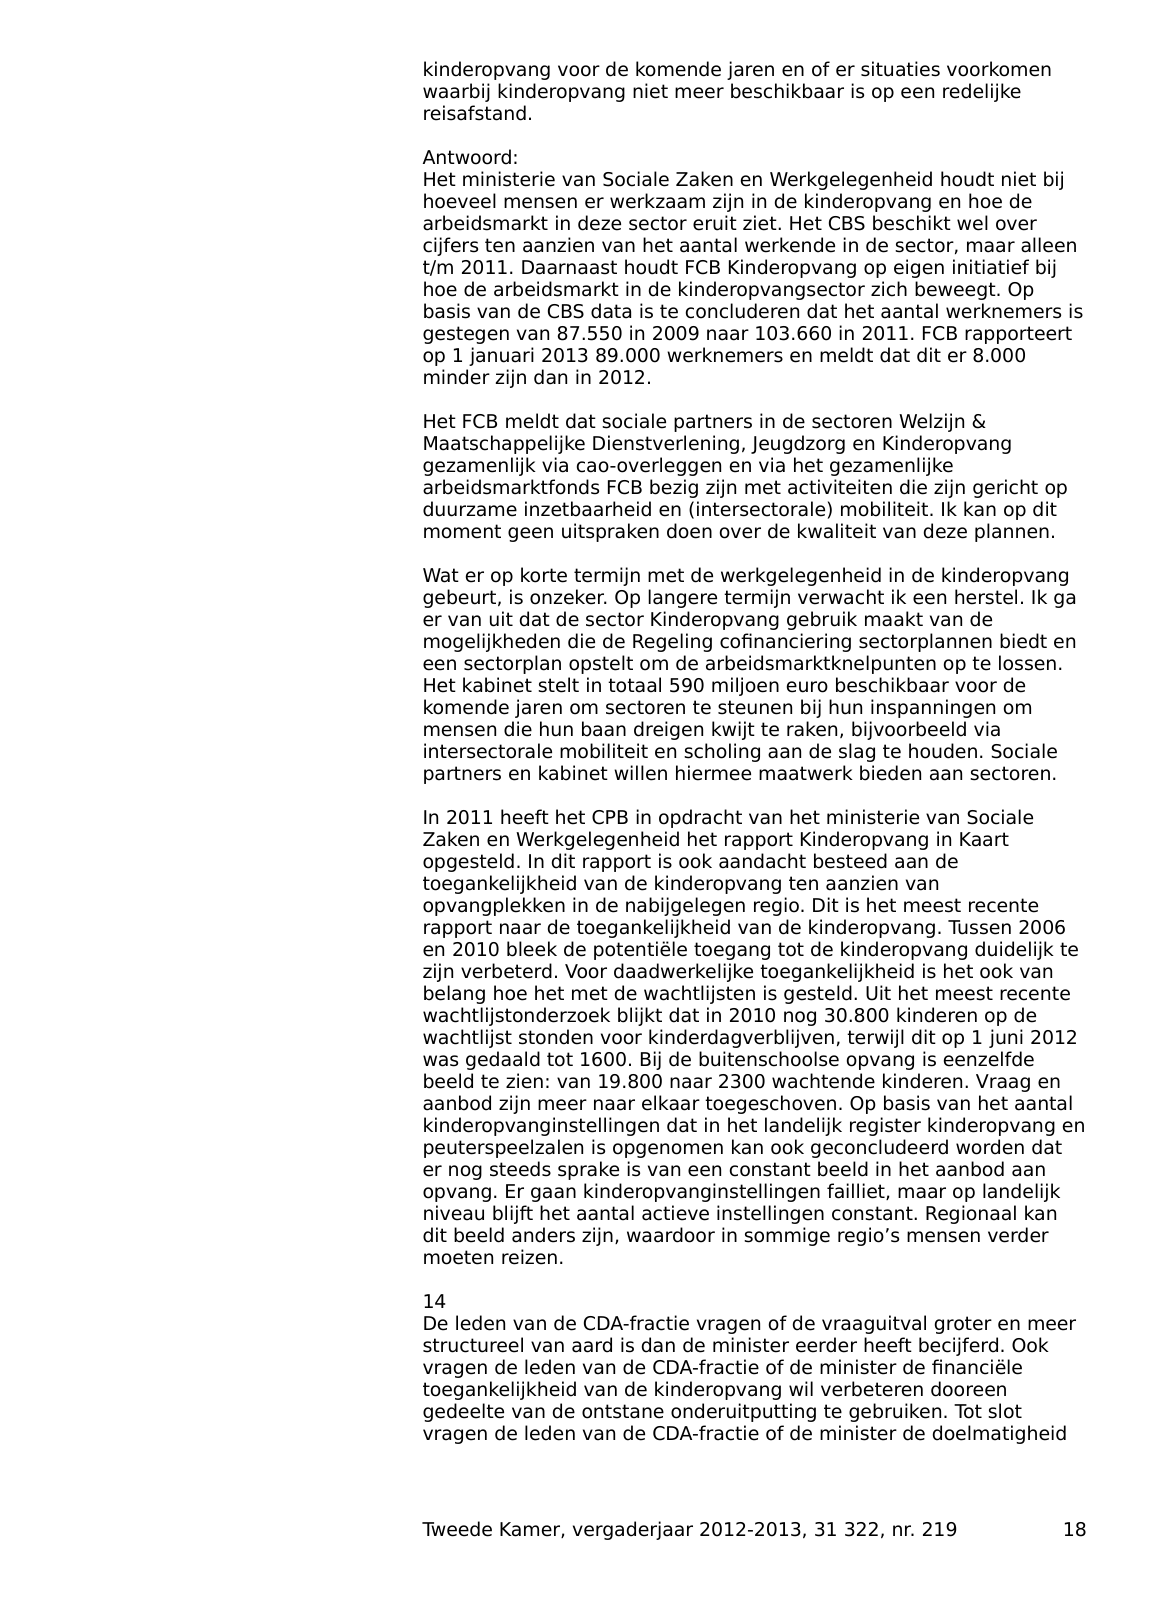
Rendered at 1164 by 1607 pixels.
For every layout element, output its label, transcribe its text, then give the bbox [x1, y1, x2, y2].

text Antwoord: [422, 147, 1087, 169]
text Wat er op korte termijn met de werkgelegenheid in de kinderopvang gebeurt, is onzeker. Op langere termijn verwacht ik een herstel. Ik ga er van uit dat de sector Kinderopvang gebruik maakt van de mogelijkheden die de Regeling cofinanciering sectorplannen biedt en een sectorplan opstelt om de arbeidsmarktknelpunten op te lossen. Het kabinet stelt in totaal 590 miljoen euro beschikbaar voor de komende jaren om sectoren te steunen bij hun inspanningen om mensen die hun baan dreigen kwijt te raken, bijvoorbeeld via intersectorale mobiliteit en scholing aan de slag te houden. Sociale partners en kabinet willen hiermee maatwerk bieden aan sectoren. [422, 565, 1087, 785]
text 14 [422, 1291, 1087, 1313]
text Het FCB meldt dat sociale partners in de sectoren Welzijn & Maatschappelijke Dienstverlening, Jeugdzorg en Kinderopvang gezamenlijk via cao-overleggen en via het gezamenlijke arbeidsmarktfonds FCB bezig zijn met activiteiten die zijn gericht op duurzame inzetbaarheid en (intersectorale) mobiliteit. Ik kan op dit moment geen uitspraken doen over de kwaliteit van deze plannen. [422, 411, 1087, 543]
text kinderopvang voor de komende jaren en of er situaties voorkomen waarbij kinderopvang niet meer beschikbaar is op een redelijke reisafstand. [422, 59, 1087, 125]
text De leden van de CDA-fractie vragen of de vraaguitval groter en meer structureel van aard is dan de minister eerder heeft becijferd. Ook vragen de leden van de CDA-fractie of de minister de financiële toegankelijkheid van de kinderopvang wil verbeteren dooreen gedeelte van de ontstane onderuitputting te gebruiken. Tot slot vragen de leden van de CDA-fractie of de minister de doelmatigheid [422, 1313, 1087, 1445]
text In 2011 heeft het CPB in opdracht van het ministerie van Sociale Zaken en Werkgelegenheid het rapport Kinderopvang in Kaart opgesteld. In dit rapport is ook aandacht besteed aan de toegankelijkheid van de kinderopvang ten aanzien van opvangplekken in de nabijgelegen regio. Dit is het meest recente rapport naar de toegankelijkheid van de kinderopvang. Tussen 2006 en 2010 bleek de potentiële toegang tot de kinderopvang duidelijk te zijn verbeterd. Voor daadwerkelijke toegankelijkheid is het ook van belang hoe het met de wachtlijsten is gesteld. Uit het meest recente wachtlijstonderzoek blijkt dat in 2010 nog 30.800 kinderen op de wachtlijst stonden voor kinderdagverblijven, terwijl dit op 1 juni 2012 was gedaald tot 1600. Bij de buitenschoolse opvang is eenzelfde beeld te zien: van 19.800 naar 2300 wachtende kinderen. Vraag en aanbod zijn meer naar elkaar toegeschoven. Op basis van het aantal kinderopvanginstellingen dat in het landelijk register kinderopvang en peuterspeelzalen is opgenomen kan ook geconcludeerd worden dat er nog steeds sprake is van een constant beeld in het aanbod aan opvang. Er gaan kinderopvanginstellingen failliet, maar op landelijk niveau blijft het aantal actieve instellingen constant. Regionaal kan dit beeld anders zijn, waardoor in sommige regio’s mensen verder moeten reizen. [422, 807, 1087, 1269]
text Het ministerie van Sociale Zaken en Werkgelegenheid houdt niet bij hoeveel mensen er werkzaam zijn in de kinderopvang en hoe de arbeidsmarkt in deze sector eruit ziet. Het CBS beschikt wel over cijfers ten aanzien van het aantal werkende in de sector, maar alleen t/m 2011. Daarnaast houdt FCB Kinderopvang op eigen initiatief bij hoe de arbeidsmarkt in de kinderopvangsector zich beweegt. Op basis van de CBS data is te concluderen dat het aantal werknemers is gestegen van 87.550 in 2009 naar 103.660 in 2011. FCB rapporteert op 1 januari 2013 89.000 werknemers en meldt dat dit er 8.000 minder zijn dan in 2012. [422, 169, 1087, 389]
